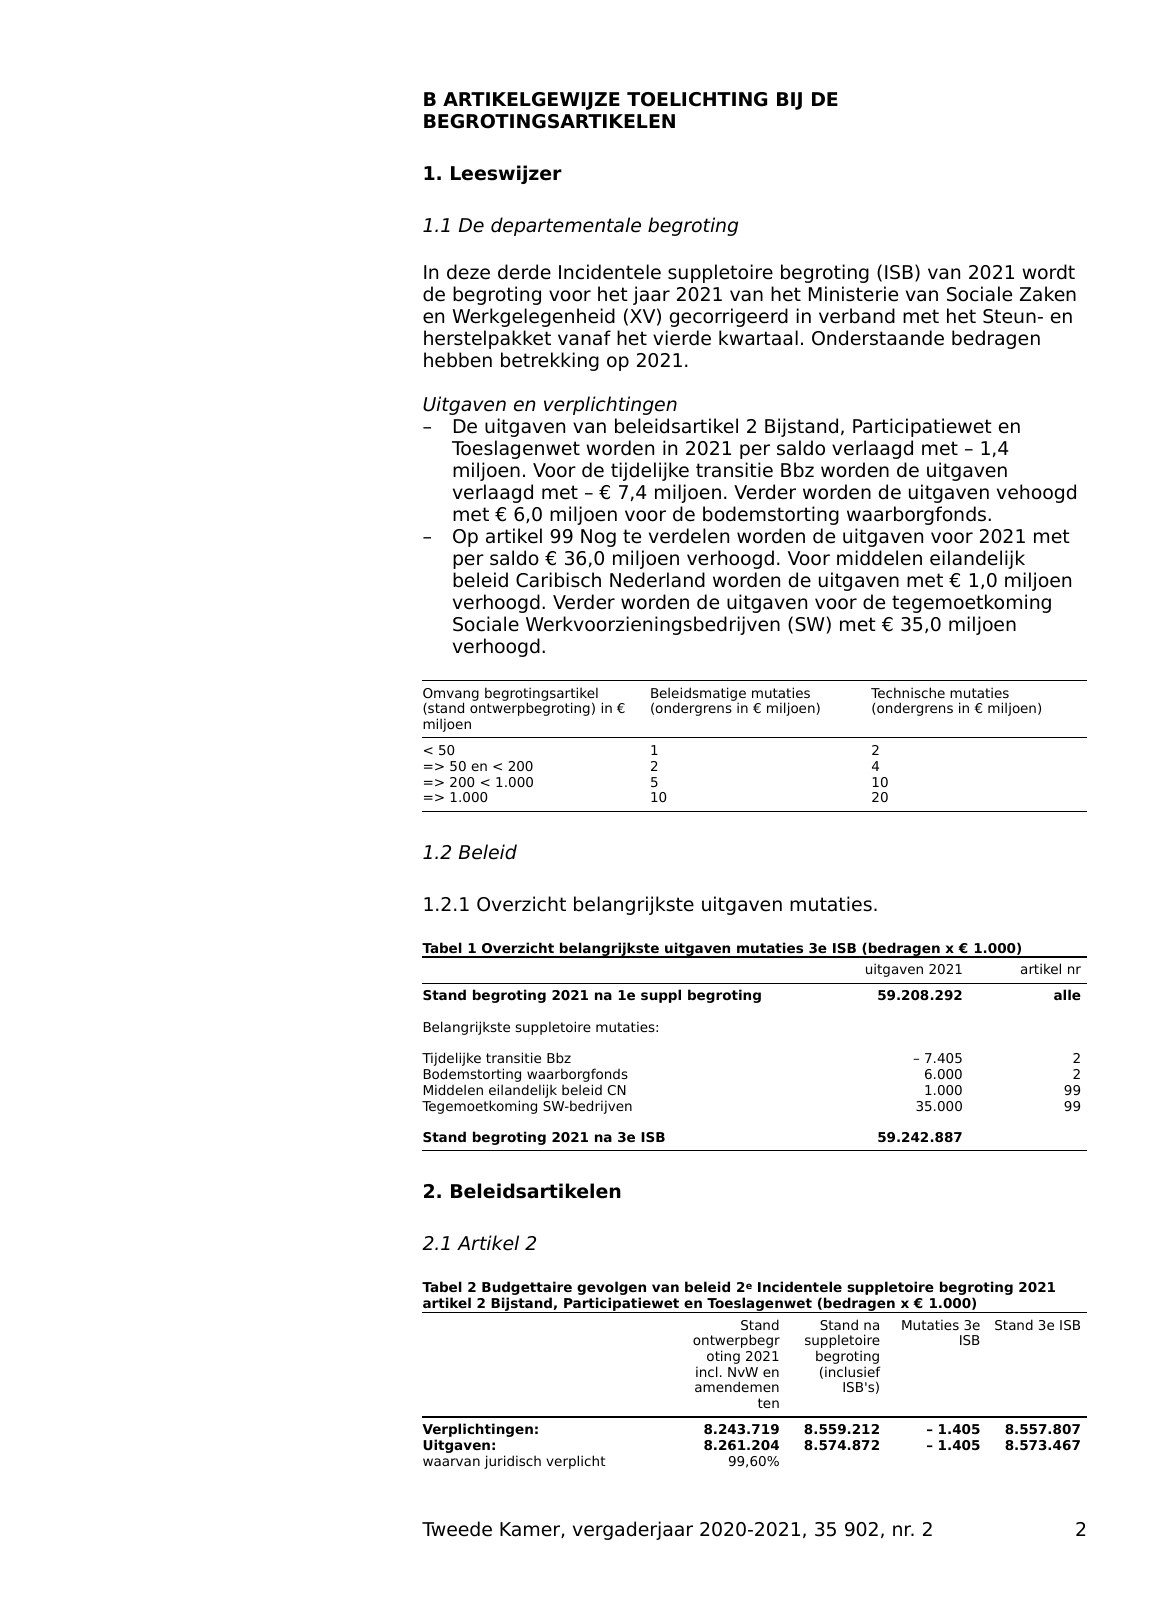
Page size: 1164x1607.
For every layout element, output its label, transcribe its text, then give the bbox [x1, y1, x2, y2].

text In deze derde Incidentele suppletoire begroting (ISB) van 2021 wordt de begroting voor het jaar 2021 van het Ministerie van Sociale Zaken en Werkgelegenheid (XV) gecorrigeerd in verband met het Steun- en herstelpakket vanaf het vierde kwartaal. Onderstaande bedragen hebben betrekking op 2021. [422, 262, 1087, 372]
table_cell [969, 1114, 1087, 1130]
table_cell [969, 1020, 1087, 1035]
table_cell 2 [865, 738, 1087, 759]
table_cell => 1.000 [422, 790, 644, 811]
table_cell Verplichtingen: [422, 1418, 685, 1438]
table_cell 8.243.719 [685, 1418, 785, 1438]
table_cell 8.557.807 [986, 1418, 1087, 1438]
table_cell [969, 1130, 1087, 1150]
table_cell Stand 3e ISB [986, 1313, 1087, 1416]
table_cell 2 [969, 1067, 1087, 1083]
table_cell 99,60% [685, 1454, 785, 1469]
table_cell Belangrijkste suppletoire mutaties: [422, 1020, 850, 1035]
table_cell alle [969, 984, 1087, 1004]
table_cell [422, 1004, 850, 1020]
table_cell 6.000 [850, 1067, 968, 1083]
table_cell – 1.405 [886, 1438, 986, 1454]
table_cell 8.261.204 [685, 1438, 785, 1454]
table_header Omvang begrotingsartikel (stand ontwerpbegroting) in € miljoen [422, 681, 644, 737]
table_cell [850, 1035, 968, 1051]
subtitle 2. Beleidsartikelen [422, 1181, 1087, 1203]
table_cell 1 [644, 738, 865, 759]
table_cell 2 [644, 759, 865, 774]
table_cell Stand begroting 2021 na 3e ISB [422, 1130, 850, 1150]
table_cell [422, 1313, 685, 1416]
text – De uitgaven van beleidsartikel 2 Bijstand, Participatiewet en Toeslagenwet worden in 2021 per saldo verlaagd met – 1,4 miljoen. Voor de tijdelijke transitie Bbz worden de uitgaven verlaagd met – € 7,4 miljoen. Verder worden de uitgaven vehoogd met € 6,0 miljoen voor de bodemstorting waarborgfonds. [422, 416, 1087, 526]
table_cell [886, 1454, 986, 1469]
table_cell 10 [865, 775, 1087, 790]
table_cell [422, 1035, 850, 1051]
table_cell [850, 1004, 968, 1020]
table_cell 8.573.467 [986, 1438, 1087, 1454]
table_cell 59.242.887 [850, 1130, 968, 1150]
table_cell – 1.405 [886, 1418, 986, 1438]
table_cell Bodemstorting waarborgfonds [422, 1067, 850, 1083]
subtitle 2.1 Artikel 2 [422, 1233, 1087, 1255]
table_cell Stand na suppletoire begroting (inclusief ISB's) [785, 1313, 886, 1416]
table_cell Tijdelijke transitie Bbz [422, 1051, 850, 1067]
table_cell 10 [644, 790, 865, 811]
table_cell [785, 1454, 886, 1469]
subtitle 1.2.1 Overzicht belangrijkste uitgaven mutaties. [422, 894, 1087, 916]
table_cell artikel nr [969, 958, 1087, 982]
table_cell [969, 1004, 1087, 1020]
table_cell Tegemoetkoming SW-bedrijven [422, 1098, 850, 1114]
table_cell 59.208.292 [850, 984, 968, 1004]
subtitle 1.1 De departementale begroting [422, 215, 1087, 237]
table_cell => 50 en < 200 [422, 759, 644, 774]
table_cell Stand begroting 2021 na 1e suppl begroting [422, 984, 850, 1004]
table_cell Middelen eilandelijk beleid CN [422, 1083, 850, 1098]
table_cell Mutaties 3e ISB [886, 1313, 986, 1416]
table_cell 35.000 [850, 1098, 968, 1114]
table_cell uitgaven 2021 [850, 958, 968, 982]
table_cell – 7.405 [850, 1051, 968, 1067]
table_cell [969, 1035, 1087, 1051]
subtitle B ARTIKELGEWIJZE TOELICHTING BIJ DE BEGROTINGSARTIKELEN [422, 89, 1087, 133]
subtitle Uitgaven en verplichtingen [422, 394, 1087, 416]
table_cell 20 [865, 790, 1087, 811]
table_header Beleidsmatige mutaties (ondergrens in € miljoen) [644, 681, 865, 737]
table_cell => 200 < 1.000 [422, 775, 644, 790]
subtitle 1. Leeswijzer [422, 163, 1087, 185]
table_cell [422, 1114, 850, 1130]
table_cell 2 [969, 1051, 1087, 1067]
text – Op artikel 99 Nog te verdelen worden de uitgaven voor 2021 met per saldo € 36,0 miljoen verhoogd. Voor middelen eilandelijk beleid Caribisch Nederland worden de uitgaven met € 1,0 miljoen verhoogd. Verder worden de uitgaven voor de tegemoetkoming Sociale Werkvoorzieningsbedrijven (SW) met € 35,0 miljoen verhoogd. [422, 526, 1087, 658]
table_cell 4 [865, 759, 1087, 774]
table_cell 5 [644, 775, 865, 790]
table_cell 1.000 [850, 1083, 968, 1098]
table_cell [850, 1114, 968, 1130]
table_cell 8.574.872 [785, 1438, 886, 1454]
table_cell 99 [969, 1083, 1087, 1098]
table_cell < 50 [422, 738, 644, 759]
table_cell [850, 1020, 968, 1035]
subtitle 1.2 Beleid [422, 842, 1087, 864]
table_cell [422, 958, 850, 982]
table_cell waarvan juridisch verplicht [422, 1454, 685, 1469]
table_header Tabel 1 Overzicht belangrijkste uitgaven mutaties 3e ISB (bedragen x € 1.000) [422, 941, 1087, 956]
table_cell Uitgaven: [422, 1438, 685, 1454]
table_cell [986, 1454, 1087, 1469]
table_cell Stand ontwerpbegroting 2021 incl. NvW en amendementen [685, 1313, 785, 1416]
table_header Technische mutaties (ondergrens in € miljoen) [865, 681, 1087, 737]
table_cell 99 [969, 1098, 1087, 1114]
table_cell 8.559.212 [785, 1418, 886, 1438]
table_header Tabel 2 Budgettaire gevolgen van beleid 2e Incidentele suppletoire begroting 2021 artikel 2 Bijstand, Participatiewet en Toeslagenwet (bedragen x € 1.000) [422, 1280, 1087, 1312]
